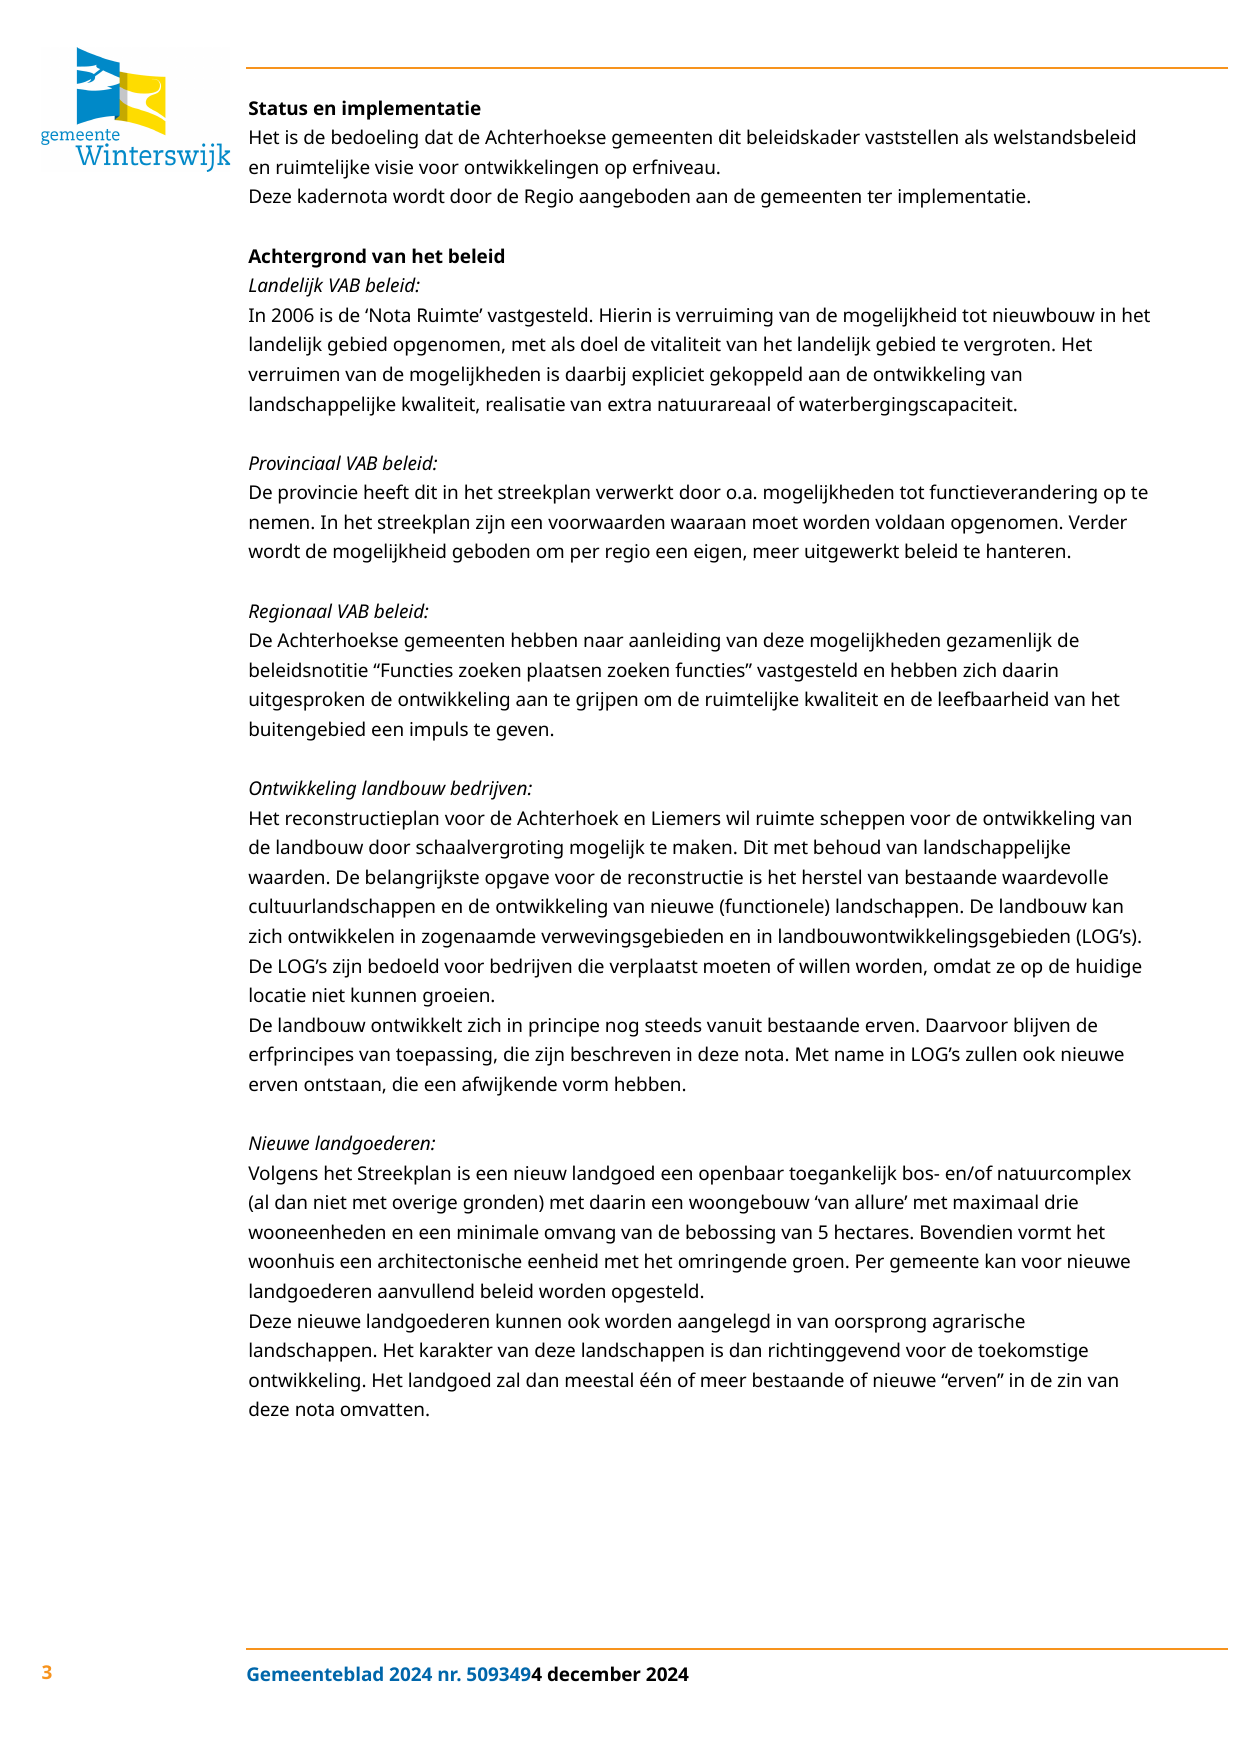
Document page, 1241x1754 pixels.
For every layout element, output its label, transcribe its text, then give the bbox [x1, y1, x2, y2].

picture [41, 47, 231, 172]
text Deze kadernota wordt door de Regio aangeboden aan de gemeenten ter implementatie. [248, 183, 1152, 209]
picture [225, 153, 231, 162]
text Status en implementatie [248, 95, 1152, 121]
text Het is de bedoeling dat de Achterhoekse gemeenten dit beleidskader vaststellen als welstandsbeleid en ruimtelijke visie voor ontwikkelingen op erfniveau. [248, 124, 1152, 180]
table_header Achtergrond van het beleid Landelijk VAB beleid: In 2006 is de ‘Nota Ruimte’ vastgesteld. Hierin is verruiming van de mogelijkheid tot nieuwbouw in het landelijk gebied opgenomen, met als doel de vitaliteit van het landelijk gebied te vergroten. Het verruimen van de mogelijkheden is daarbij expliciet gekoppeld aan de ontwikkeling van landschappelijke kwaliteit, realisatie van extra natuurareaal of waterbergingscapaciteit. Provinciaal VAB beleid: De provincie heeft dit in het streekplan verwerkt door o.a. mogelijkheden tot functieverandering op te nemen. In het streekplan zijn een voorwaarden waaraan moet worden voldaan opgenomen. Verder wordt de mogelijkheid geboden om per regio een eigen, meer uitgewerkt beleid te hanteren. Regionaal VAB beleid: De Achterhoekse gemeenten hebben naar aanleiding van deze mogelijkheden gezamenlijk de beleidsnotitie “Functies zoeken plaatsen zoeken functies” vastgesteld en hebben zich daarin uitgesproken de ontwikkeling aan te grijpen om de ruimtelijke kwaliteit en de leefbaarheid van het buitengebied een impuls te geven. Ontwikkeling landbouw bedrijven: Het reconstructieplan voor de Achterhoek en Liemers wil ruimte scheppen voor de ontwikkeling van de landbouw door schaalvergroting mogelijk te maken. Dit met behoud van landschappelijke waarden. De belangrijkste opgave voor de reconstructie is het herstel van bestaande waardevolle cultuurlandschappen en de ontwikkeling van nieuwe (functionele) landschappen. De landbouw kan zich ontwikkelen in zogenaamde verwevingsgebieden en in landbouwontwikkelingsgebieden (LOG’s). De LOG’s zijn bedoeld voor bedrijven die verplaatst moeten of willen worden, omdat ze op de huidige locatie niet kunnen groeien. De landbouw ontwikkelt zich in principe nog steeds vanuit bestaande erven. Daarvoor blijven de erfprincipes van toepassing, die zijn beschreven in deze nota. Met name in LOG’s zullen ook nieuwe erven ontstaan, die een afwijkende vorm hebben. Nieuwe landgoederen: Volgens het Streekplan is een nieuw landgoed een openbaar toegankelijk bos- en/of natuurcomplex (al dan niet met overige gronden) met daarin een woongebouw ‘van allure’ met maximaal drie wooneenheden en een minimale omvang van de bebossing van 5 hectares. Bovendien vormt het woonhuis een architectonische eenheid met het omringende groen. Per gemeente kan voor nieuwe landgoederen aanvullend beleid worden opgesteld. Deze nieuwe landgoederen kunnen ook worden aangelegd in van oorsprong agrarische landschappen. Het karakter van deze landschappen is dan richtinggevend voor de toekomstige ontwikkeling. Het landgoed zal dan meestal één of meer bestaande of nieuwe “erven” in de zin van deze nota omvatten. [248, 243, 1152, 1422]
